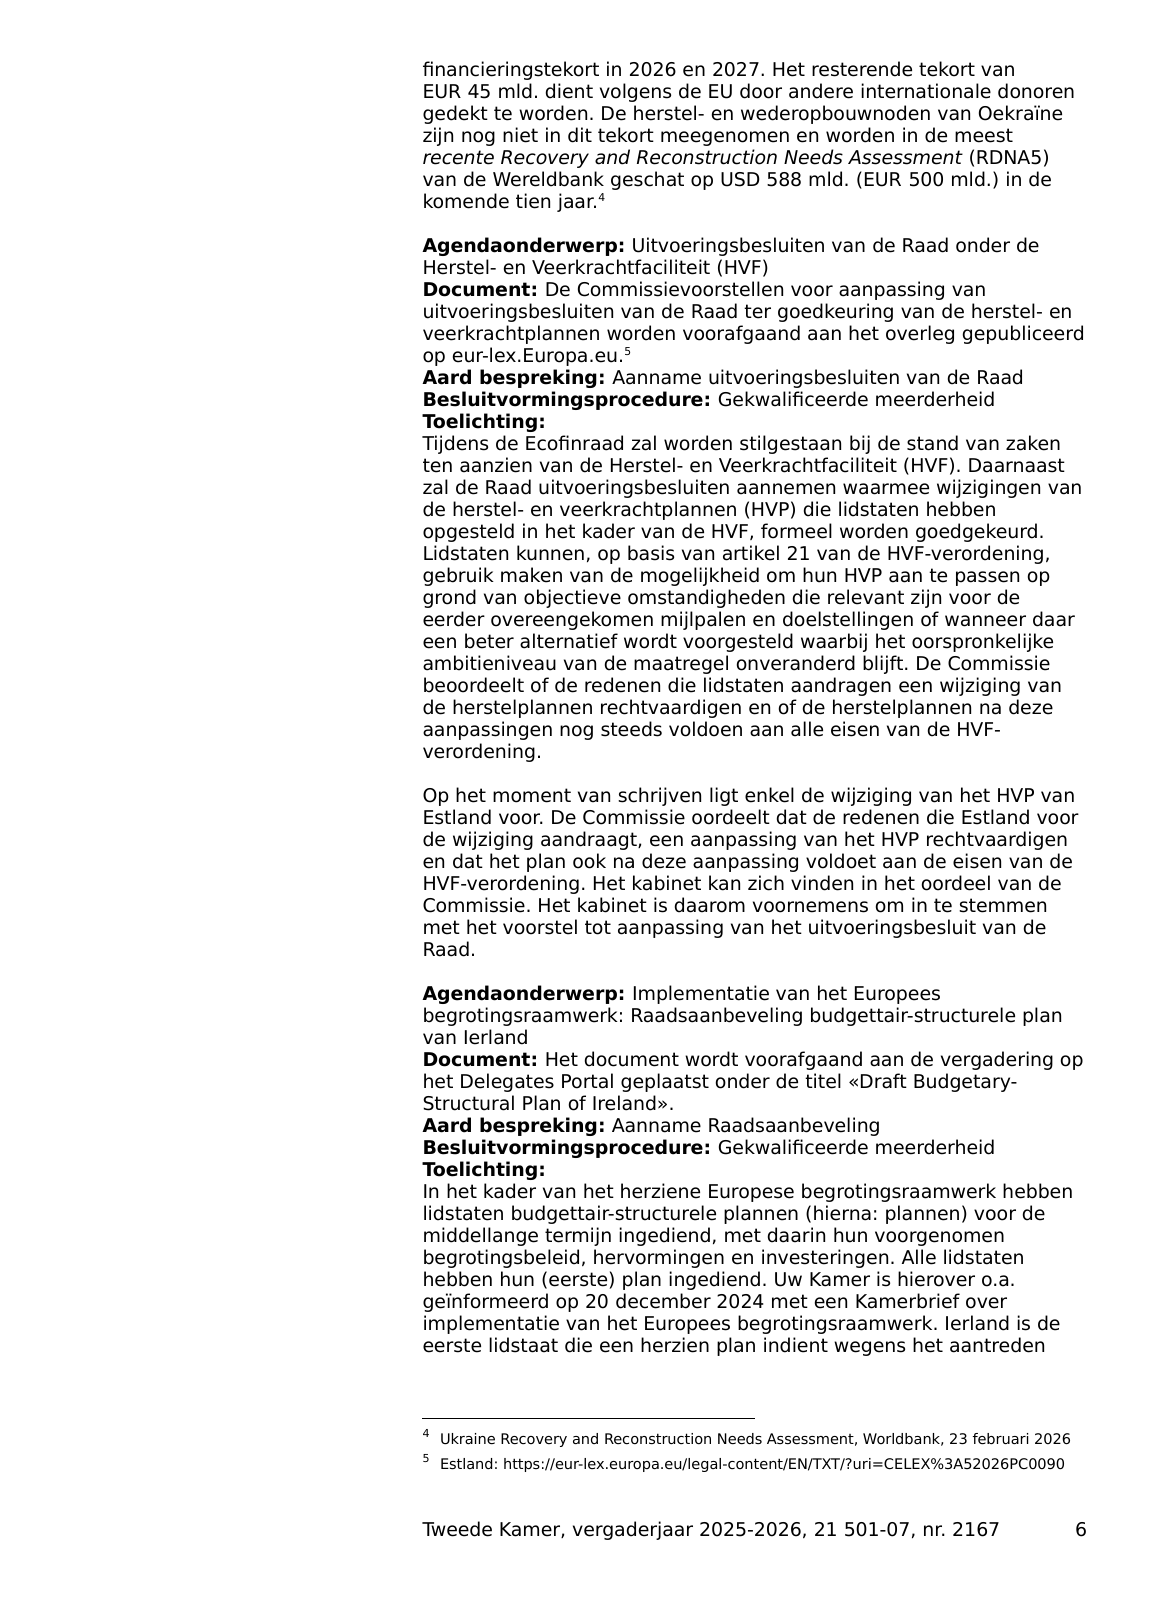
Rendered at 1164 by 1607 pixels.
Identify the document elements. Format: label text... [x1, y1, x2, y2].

text Agendaonderwerp: Uitvoeringsbesluiten van de Raad onder de Herstel- en Veerkrachtfaciliteit (HVF) [422, 235, 1087, 279]
text financieringstekort in 2026 en 2027. Het resterende tekort van EUR 45 mld. dient volgens de EU door andere internationale donoren gedekt te worden. De herstel- en wederopbouwnoden van Oekraïne zijn nog niet in dit tekort meegenomen en worden in de meest recente Recovery and Reconstruction Needs Assessment (RDNA5) van de Wereldbank geschat op USD 588 mld. (EUR 500 mld.) in de komende tien jaar. [422, 59, 1087, 213]
text Op het moment van schrijven ligt enkel de wijziging van het HVP van Estland voor. De Commissie oordeelt dat de redenen die Estland voor de wijziging aandraagt, een aanpassing van het HVP rechtvaardigen en dat het plan ook na deze aanpassing voldoet aan de eisen van de HVF-verordening. Het kabinet kan zich vinden in het oordeel van de Commissie. Het kabinet is daarom voornemens om in te stemmen met het voorstel tot aanpassing van het uitvoeringsbesluit van de Raad. [422, 785, 1087, 961]
text Tijdens de Ecofinraad zal worden stilgestaan bij de stand van zaken ten aanzien van de Herstel- en Veerkrachtfaciliteit (HVF). Daarnaast zal de Raad uitvoeringsbesluiten aannemen waarmee wijzigingen van de herstel- en veerkrachtplannen (HVP) die lidstaten hebben opgesteld in het kader van de HVF, formeel worden goedgekeurd. Lidstaten kunnen, op basis van artikel 21 van de HVF-verordening, gebruik maken van de mogelijkheid om hun HVP aan te passen op grond van objectieve omstandigheden die relevant zijn voor de eerder overeengekomen mijlpalen en doelstellingen of wanneer daar een beter alternatief wordt voorgesteld waarbij het oorspronkelijke ambitieniveau van de maatregel onveranderd blijft. De Commissie beoordeelt of de redenen die lidstaten aandragen een wijziging van de herstelplannen rechtvaardigen en of de herstelplannen na deze aanpassingen nog steeds voldoen aan alle eisen van de HVF-verordening. [422, 433, 1087, 763]
text Aard bespreking: Aanname Raadsaanbeveling [422, 1115, 1087, 1137]
text Besluitvormingsprocedure: Gekwalificeerde meerderheid [422, 389, 1087, 411]
text Estland: https://eur-lex.europa.eu/legal-content/EN/TXT/?uri=CELEX%3A52026PC0090 [422, 1452, 1087, 1474]
text In het kader van het herziene Europese begrotingsraamwerk hebben lidstaten budgettair-structurele plannen (hierna: plannen) voor de middellange termijn ingediend, met daarin hun voorgenomen begrotingsbeleid, hervormingen en investeringen. Alle lidstaten hebben hun (eerste) plan ingediend. Uw Kamer is hierover o.a. geïnformeerd op 20 december 2024 met een Kamerbrief over implementatie van het Europees begrotingsraamwerk. Ierland is de eerste lidstaat die een herzien plan indient wegens het aantreden [422, 1181, 1087, 1356]
text Document: Het document wordt voorafgaand aan de vergadering op het Delegates Portal geplaatst onder de titel «Draft Budgetary-Structural Plan of Ireland». [422, 1049, 1087, 1115]
text Ukraine Recovery and Reconstruction Needs Assessment, Worldbank, 23 februari 2026 [422, 1427, 1087, 1449]
text Toelichting: [422, 411, 1087, 433]
text Document: De Commissievoorstellen voor aanpassing van uitvoeringsbesluiten van de Raad ter goedkeuring van de herstel- en veerkrachtplannen worden voorafgaand aan het overleg gepubliceerd op eur-lex.Europa.eu. [422, 279, 1087, 367]
text Besluitvormingsprocedure: Gekwalificeerde meerderheid [422, 1137, 1087, 1159]
text Agendaonderwerp: Implementatie van het Europees begrotingsraamwerk: Raadsaanbeveling budgettair-structurele plan van Ierland [422, 983, 1087, 1049]
text Toelichting: [422, 1159, 1087, 1181]
text Aard bespreking: Aanname uitvoeringsbesluiten van de Raad [422, 367, 1087, 389]
